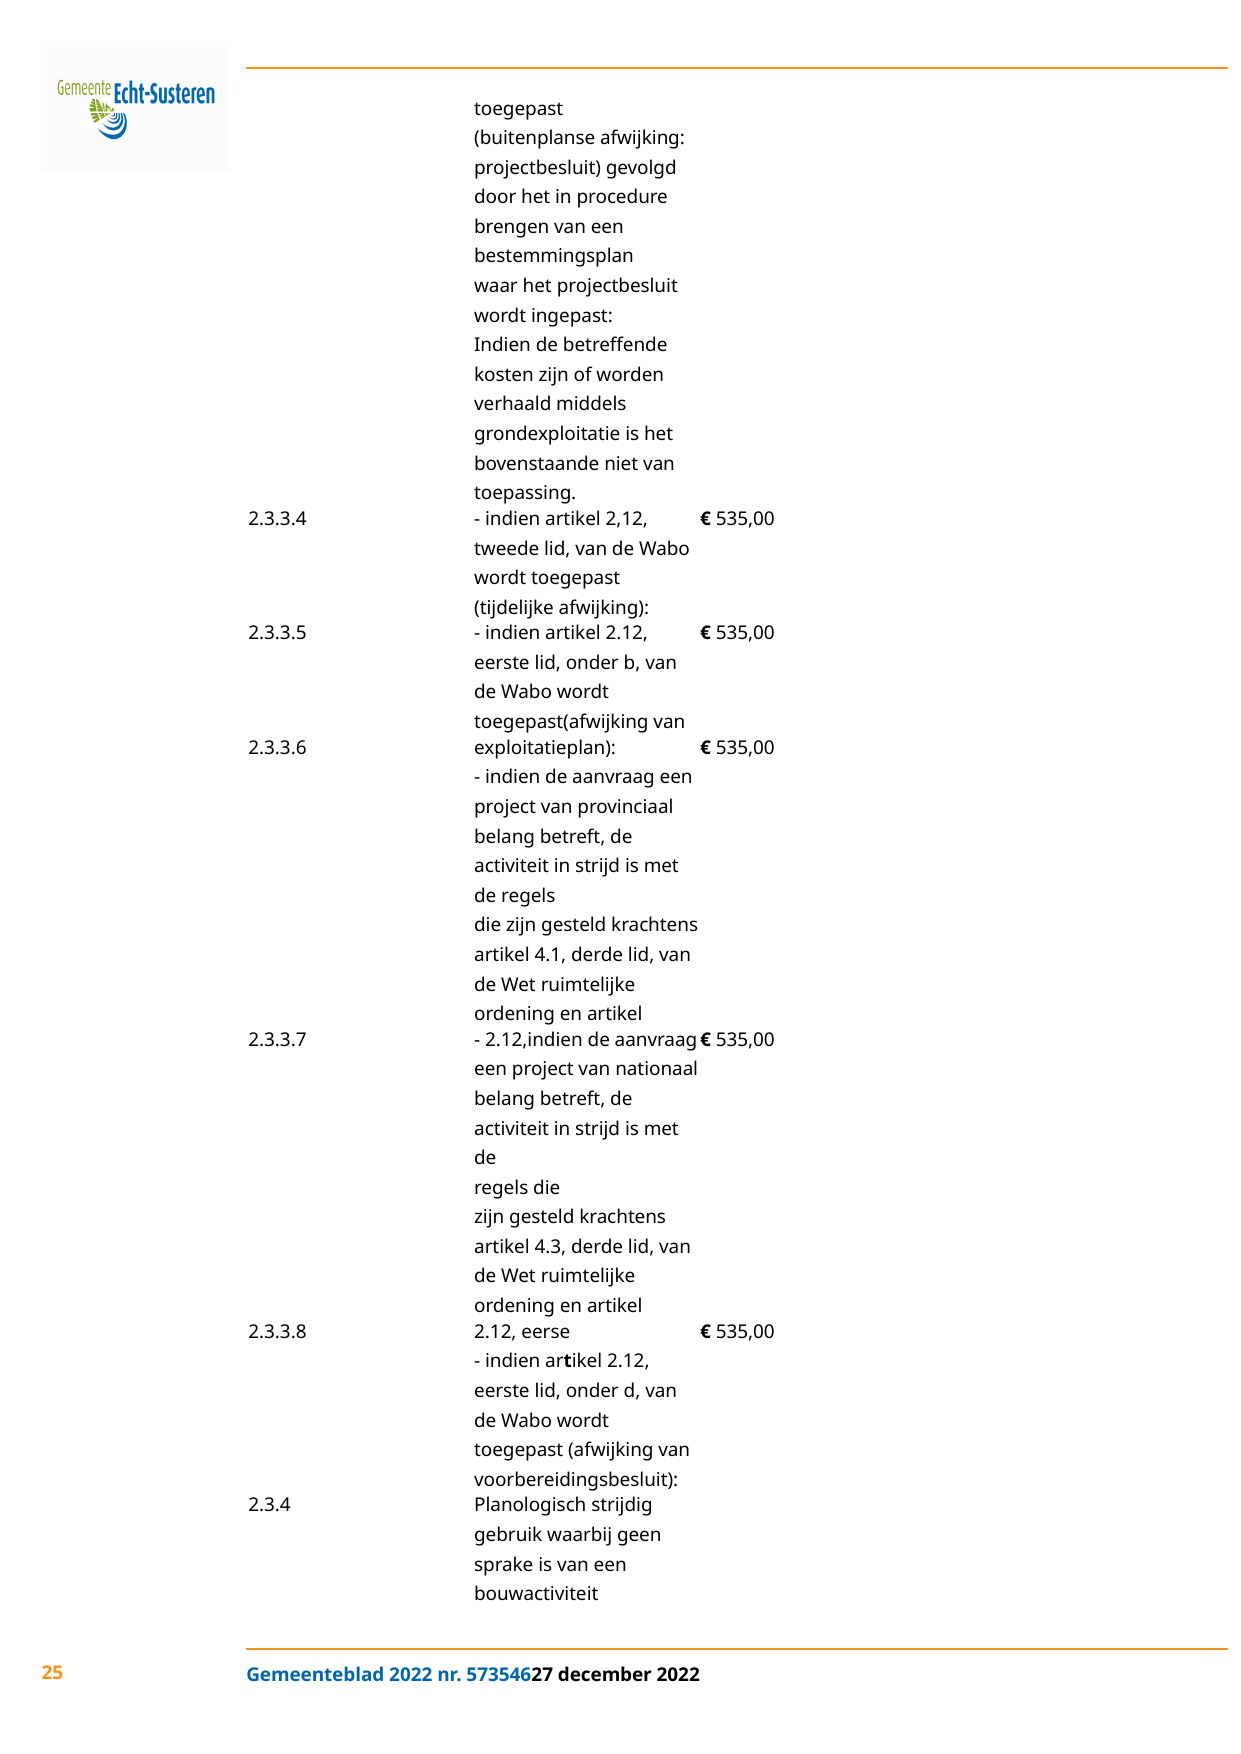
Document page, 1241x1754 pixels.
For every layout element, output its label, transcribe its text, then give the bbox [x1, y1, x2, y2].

table_cell [700, 1492, 926, 1606]
table_cell - indien artikel 2.12, eerste lid, onder b, van de Wabo wordt toegepast(afwijking van [474, 620, 700, 734]
picture [41, 47, 231, 172]
table_cell € 535,00 [700, 1026, 926, 1318]
table_cell [926, 1026, 1152, 1318]
table_cell - 2.12,indien de aanvraag een project van nationaal belang betreft, de activiteit in strijd is met de regels die zijn gesteld krachtens artikel 4.3, derde lid, van de Wet ruimtelijke ordening en artikel [474, 1026, 700, 1318]
table_cell € 535,00 [700, 505, 926, 619]
table_cell 2.3.3.4 [248, 505, 474, 619]
table_cell [926, 95, 1152, 505]
table_cell 2.3.3.7 [248, 1026, 474, 1318]
table_cell € 535,00 [700, 734, 926, 1026]
table_cell toegepast (buitenplanse afwijking: projectbesluit) gevolgd door het in procedure brengen van een bestemmingsplan waar het projectbesluit wordt ingepast: Indien de betreffende kosten zijn of worden verhaald middels grondexploitatie is het bovenstaande niet van toepassing. [474, 95, 700, 505]
table_cell [700, 95, 926, 505]
table_cell exploitatieplan): - indien de aanvraag een project van provinciaal belang betreft, de activiteit in strijd is met de regels die zijn gesteld krachtens artikel 4.1, derde lid, van de Wet ruimtelijke ordening en artikel [474, 734, 700, 1026]
table_cell [926, 620, 1152, 734]
table_cell [926, 1492, 1152, 1606]
table_cell - indien artikel 2,12, tweede lid, van de Wabo wordt toegepast (tijdelijke afwijking): [474, 505, 700, 619]
table_cell [926, 1318, 1152, 1492]
table_cell 2.3.4 [248, 1492, 474, 1606]
table_cell [248, 95, 474, 505]
table_cell [926, 505, 1152, 619]
table_cell 2.3.3.6 [248, 734, 474, 1026]
table_cell € 535,00 [700, 1318, 926, 1492]
table_cell 2.12, eerse - indien artikel 2.12, eerste lid, onder d, van de Wabo wordt toegepast (afwijking van voorbereidingsbesluit): [474, 1318, 700, 1492]
table_cell 2.3.3.8 [248, 1318, 474, 1492]
table_cell Planologisch strijdig gebruik waarbij geen sprake is van een bouwactiviteit [474, 1492, 700, 1606]
table_cell [926, 734, 1152, 1026]
table_cell 2.3.3.5 [248, 620, 474, 734]
table_cell € 535,00 [700, 620, 926, 734]
